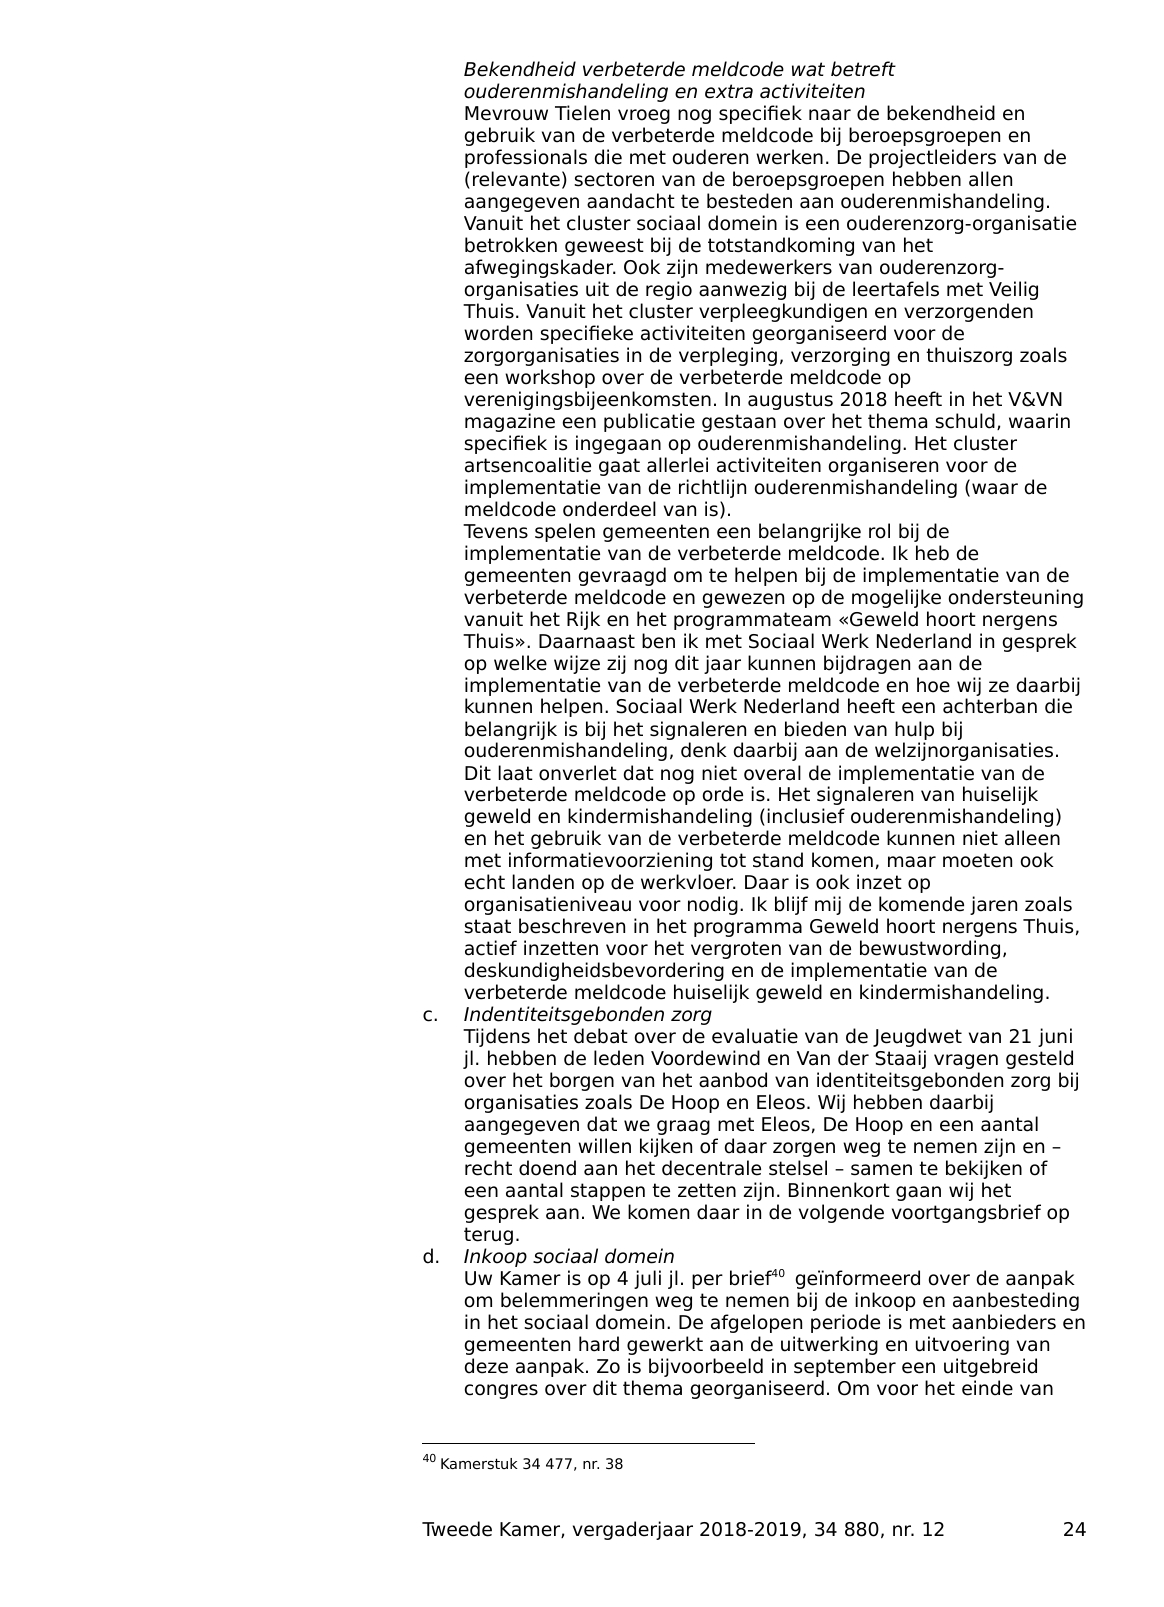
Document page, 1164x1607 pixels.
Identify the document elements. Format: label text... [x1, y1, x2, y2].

text Tevens spelen gemeenten een belangrijke rol bij de implementatie van de verbeterde meldcode. Ik heb de gemeenten gevraagd om te helpen bij de implementatie van de verbeterde meldcode en gewezen op de mogelijke ondersteuning vanuit het Rijk en het programmateam «Geweld hoort nergens Thuis». Daarnaast ben ik met Sociaal Werk Nederland in gesprek op welke wijze zij nog dit jaar kunnen bijdragen aan de implementatie van de verbeterde meldcode en hoe wij ze daarbij kunnen helpen. Sociaal Werk Nederland heeft een achterban die belangrijk is bij het signaleren en bieden van hulp bij ouderenmishandeling, denk daarbij aan de welzijnorganisaties. Dit laat onverlet dat nog niet overal de implementatie van de verbeterde meldcode op orde is. Het signaleren van huiselijk geweld en kindermishandeling (inclusief ouderenmishandeling) en het gebruik van de verbeterde meldcode kunnen niet alleen met informatievoorziening tot stand komen, maar moeten ook echt landen op de werkvloer. Daar is ook inzet op organisatieniveau voor nodig. Ik blijf mij de komende jaren zoals staat beschreven in het programma Geweld hoort nergens Thuis, actief inzetten voor het vergroten van de bewustwording, deskundigheidsbevordering en de implementatie van de verbeterde meldcode huiselijk geweld en kindermishandeling. [464, 521, 1087, 1004]
text Uw Kamer is op 4 juli jl. per brief geïnformeerd over de aanpak om belemmeringen weg te nemen bij de inkoop en aanbesteding in het sociaal domein. De afgelopen periode is met aanbieders en gemeenten hard gewerkt aan de uitwerking en uitvoering van deze aanpak. Zo is bijvoorbeeld in september een uitgebreid congres over dit thema georganiseerd. Om voor het einde van [464, 1268, 1087, 1400]
text Tijdens het debat over de evaluatie van de Jeugdwet van 21 juni jl. hebben de leden Voordewind en Van der Staaij vragen gesteld over het borgen van het aanbod van identiteitsgebonden zorg bij organisaties zoals De Hoop en Eleos. Wij hebben daarbij aangegeven dat we graag met Eleos, De Hoop en een aantal gemeenten willen kijken of daar zorgen weg te nemen zijn en – recht doend aan het decentrale stelsel – samen te bekijken of een aantal stappen te zetten zijn. Binnenkort gaan wij het gesprek aan. We komen daar in de volgende voortgangsbrief op terug. [464, 1026, 1087, 1246]
text Bekendheid verbeterde meldcode wat betreft ouderenmishandeling en extra activiteiten [464, 59, 1087, 103]
text d. Inkoop sociaal domein [422, 1246, 1087, 1268]
text c. Indentiteitsgebonden zorg [422, 1004, 1087, 1026]
text Mevrouw Tielen vroeg nog specifiek naar de bekendheid en gebruik van de verbeterde meldcode bij beroepsgroepen en professionals die met ouderen werken. De projectleiders van de (relevante) sectoren van de beroepsgroepen hebben allen aangegeven aandacht te besteden aan ouderenmishandeling. Vanuit het cluster sociaal domein is een ouderenzorg-organisatie betrokken geweest bij de totstandkoming van het afwegingskader. Ook zijn medewerkers van ouderenzorg-organisaties uit de regio aanwezig bij de leertafels met Veilig Thuis. Vanuit het cluster verpleegkundigen en verzorgenden worden specifieke activiteiten georganiseerd voor de zorgorganisaties in de verpleging, verzorging en thuiszorg zoals een workshop over de verbeterde meldcode op verenigingsbijeenkomsten. In augustus 2018 heeft in het V&VN magazine een publicatie gestaan over het thema schuld, waarin specifiek is ingegaan op ouderenmishandeling. Het cluster artsencoalitie gaat allerlei activiteiten organiseren voor de implementatie van de richtlijn ouderenmishandeling (waar de meldcode onderdeel van is). [464, 103, 1087, 521]
text Kamerstuk 34 477, nr. 38 [422, 1452, 1087, 1474]
